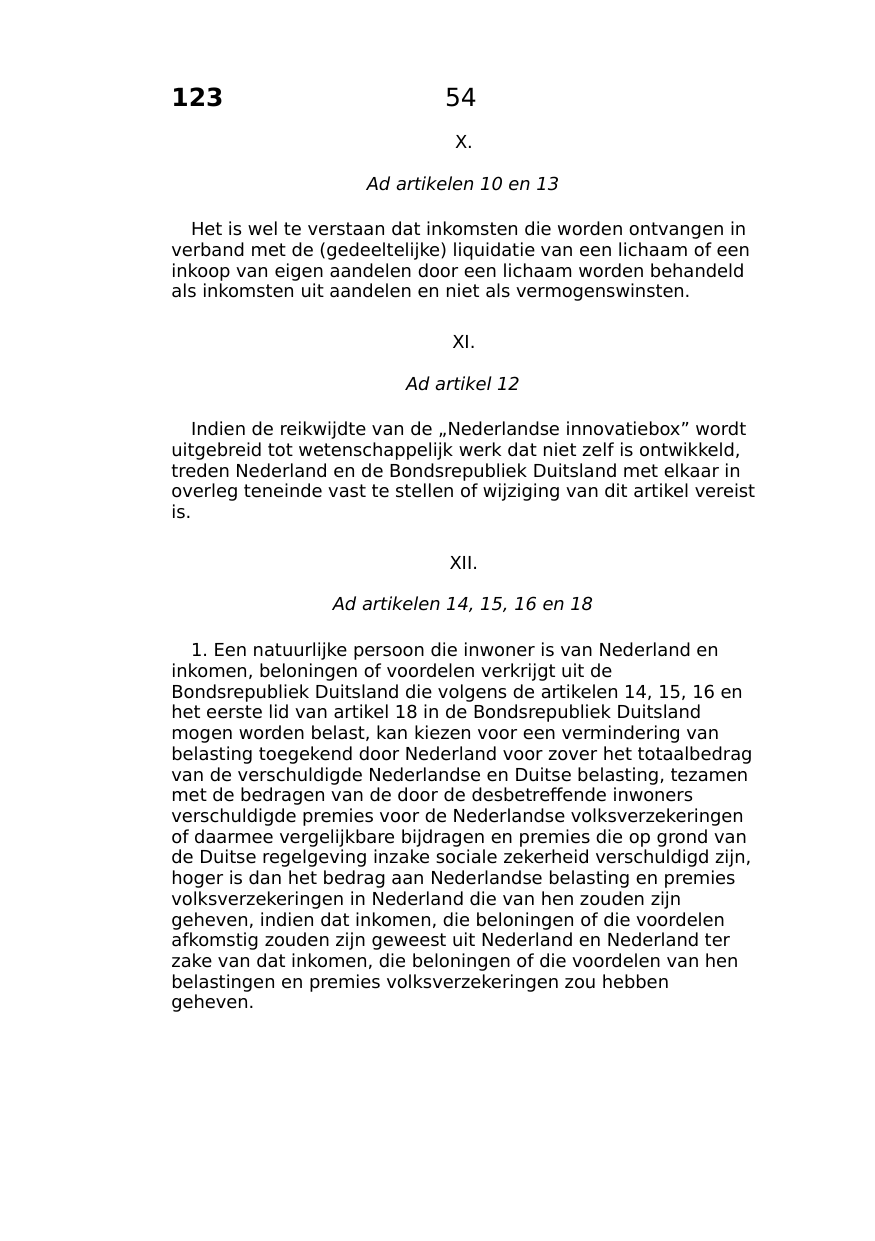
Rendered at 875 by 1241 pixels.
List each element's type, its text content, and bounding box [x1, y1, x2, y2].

text Indien de reikwijdte van de „Nederlandse innovatiebox” wordt uitgebreid tot wetenschappelijk werk dat niet zelf is ontwikkeld, treden Nederland en de Bondsrepubliek Duitsland met elkaar in overleg teneinde vast te stellen of wijziging van dit artikel vereist is. [171, 419, 756, 523]
subtitle XII. Ad artikelen 14, 15, 16 en 18 [171, 553, 756, 615]
text Het is wel te verstaan dat inkomsten die worden ontvangen in verband met de (gedeeltelijke) liquidatie van een lichaam of een inkoop van eigen aandelen door een lichaam worden behandeld als inkomsten uit aandelen en niet als vermogenswinsten. [171, 219, 756, 302]
text 1. Een natuurlijke persoon die inwoner is van Nederland en inkomen, beloningen of voordelen verkrijgt uit de Bondsrepubliek Duitsland die volgens de artikelen 14, 15, 16 en het eerste lid van artikel 18 in de Bondsrepubliek Duitsland mogen worden belast, kan kiezen voor een vermindering van belasting toegekend door Nederland voor zover het totaalbedrag van de verschuldigde Nederlandse en Duitse belasting, tezamen met de bedragen van de door de desbetreffende inwoners verschuldigde premies voor de Nederlandse volksverzekeringen of daarmee vergelijkbare bijdragen en premies die op grond van de Duitse regelgeving inzake sociale zekerheid verschuldigd zijn, hoger is dan het bedrag aan Nederlandse belasting en premies volksverzekeringen in Nederland die van hen zouden zijn geheven, indien dat inkomen, die beloningen of die voordelen afkomstig zouden zijn geweest uit Nederland en Nederland ter zake van dat inkomen, die beloningen of die voordelen van hen belastingen en premies volksverzekeringen zou hebben geheven. [171, 640, 756, 1013]
subtitle XI. Ad artikel 12 [171, 332, 756, 394]
subtitle X. Ad artikelen 10 en 13 [171, 132, 756, 194]
